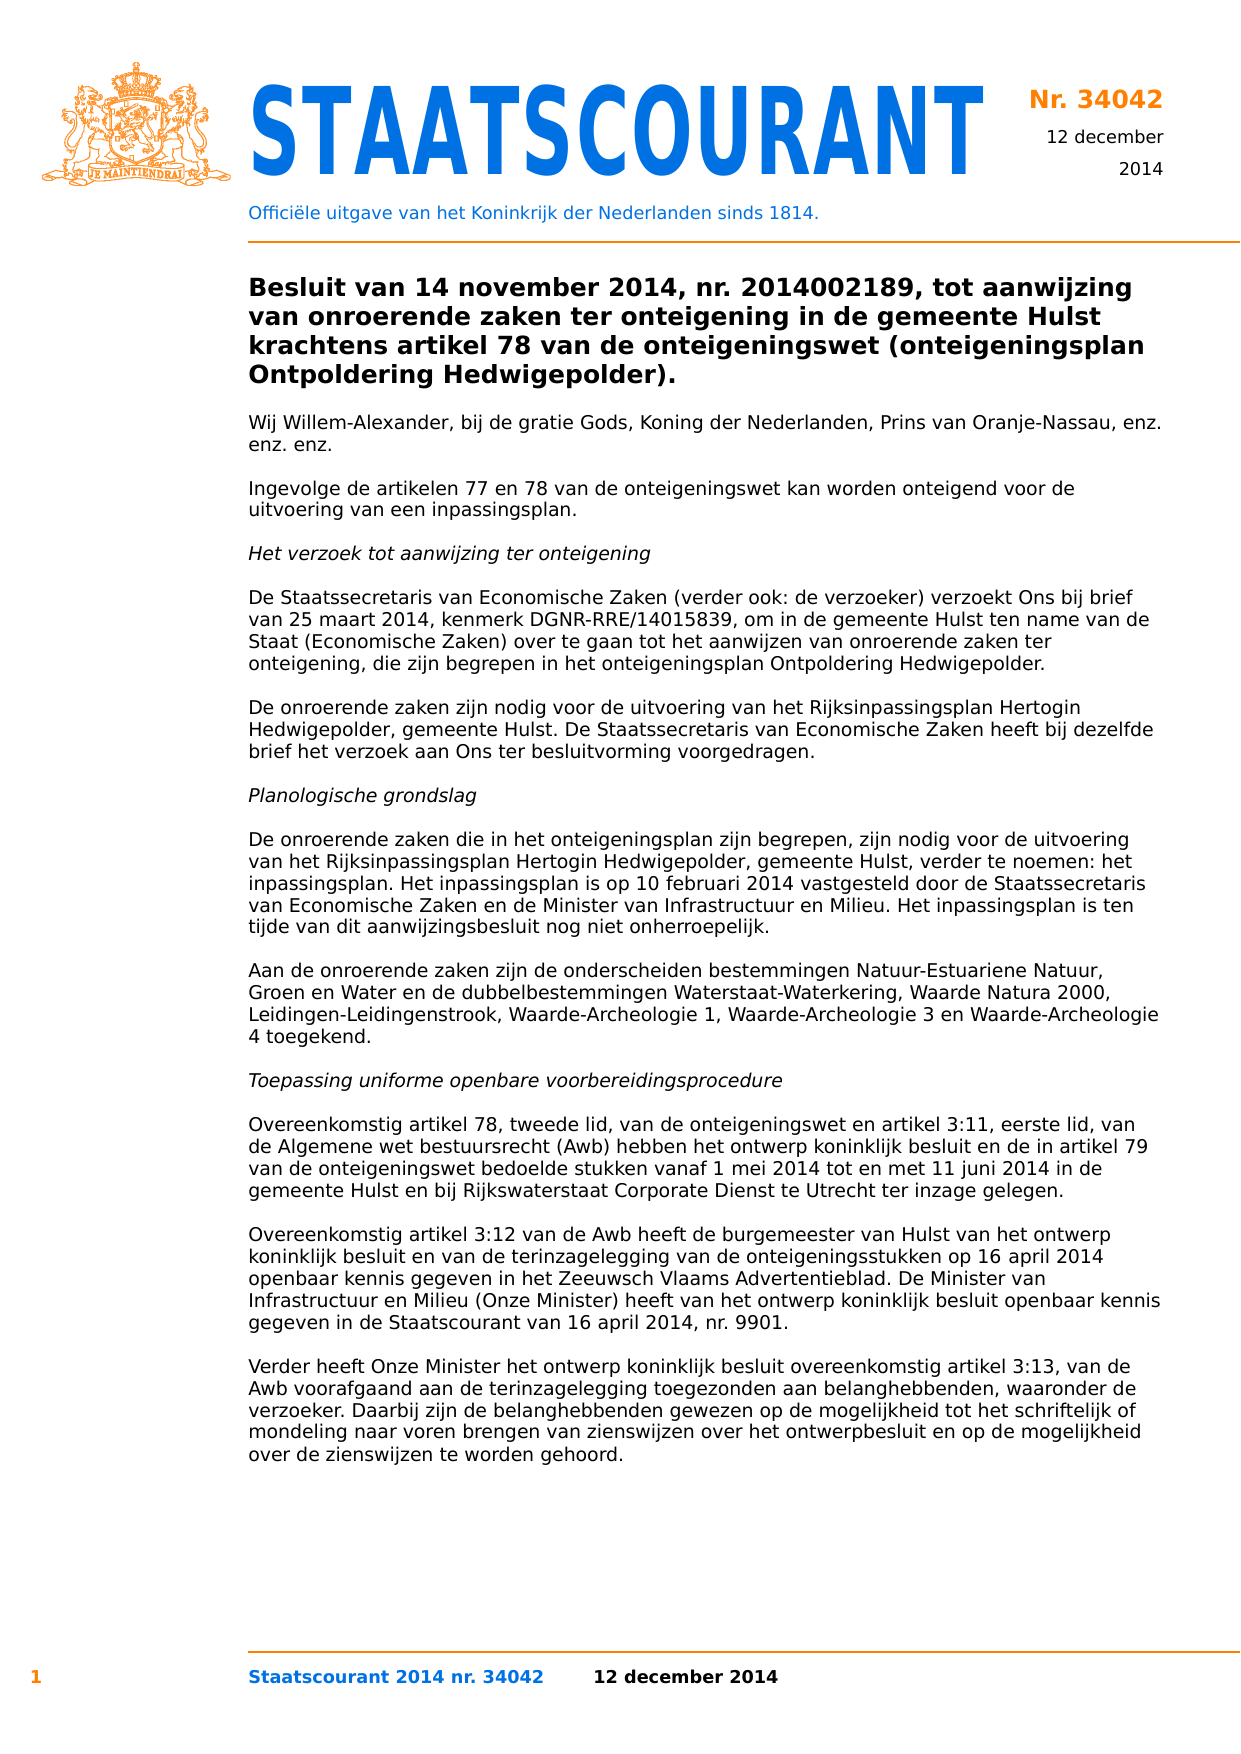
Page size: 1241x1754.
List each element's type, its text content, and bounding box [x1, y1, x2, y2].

text Ingevolge de artikelen 77 en 78 van de onteigeningswet kan worden onteigend voor de uitvoering van een inpassingsplan. [248, 477, 1163, 521]
text De onroerende zaken die in het onteigeningsplan zijn begrepen, zijn nodig voor de uitvoering van het Rijksinpassingsplan Hertogin Hedwigepolder, gemeente Hulst, verder te noemen: het inpassingsplan. Het inpassingsplan is op 10 februari 2014 vastgesteld door de Staatssecretaris van Economische Zaken en de Minister van Infrastructuur en Milieu. Het inpassingsplan is ten tijde van dit aanwijzingsbesluit nog niet onherroepelijk. [248, 828, 1163, 938]
text Overeenkomstig artikel 78, tweede lid, van de onteigeningswet en artikel 3:11, eerste lid, van de Algemene wet bestuursrecht (Awb) hebben het ontwerp koninklijk besluit en de in artikel 79 van de onteigeningswet bedoelde stukken vanaf 1 mei 2014 tot en met 11 juni 2014 in de gemeente Hulst en bij Rijkswaterstaat Corporate Dienst te Utrecht ter inzage gelegen. [248, 1114, 1163, 1202]
text Wij Willem-Alexander, bij de gratie Gods, Koning der Nederlanden, Prins van Oranje-Nassau, enz. enz. enz. [248, 412, 1163, 456]
table_cell 12 december [998, 121, 1240, 153]
text De Staatssecretaris van Economische Zaken (verder ook: de verzoeker) verzoekt Ons bij brief van 25 maart 2014, kenmerk DGNR-RRE/14015839, om in de gemeente Hulst ten name van de Staat (Economische Zaken) over te gaan tot het aanwijzen van onroerende zaken ter onteigening, die zijn begrepen in het onteigeningsplan Ontpoldering Hedwigepolder. [248, 587, 1163, 675]
table_cell 2014 [998, 153, 1240, 203]
text De onroerende zaken zijn nodig voor de uitvoering van het Rijksinpassingsplan Hertogin Hedwigepolder, gemeente Hulst. De Staatssecretaris van Economische Zaken heeft bij dezelfde brief het verzoek aan Ons ter besluitvorming voorgedragen. [248, 697, 1163, 763]
subtitle Toepassing uniforme openbare voorbereidingsprocedure [248, 1070, 1163, 1092]
text Verder heeft Onze Minister het ontwerp koninklijk besluit overeenkomstig artikel 3:13, van de Awb voorafgaand aan de terinzagelegging toegezonden aan belanghebbenden, waaronder de verzoeker. Daarbij zijn de belanghebbenden gewezen op de mogelijkheid tot het schriftelijk of mondeling naar voren brengen van zienswijzen over het ontwerpbesluit en op de mogelijkheid over de zienswijzen te worden gehoord. [248, 1356, 1163, 1465]
text Overeenkomstig artikel 3:12 van de Awb heeft de burgemeester van Hulst van het ontwerp koninklijk besluit en van de terinzagelegging van de onteigeningsstukken op 16 april 2014 openbaar kennis gegeven in het Zeeuwsch Vlaams Advertentieblad. De Minister van Infrastructuur en Milieu (Onze Minister) heeft van het ontwerp koninklijk besluit openbaar kennis gegeven in de Staatscourant van 16 april 2014, nr. 9901. [248, 1224, 1163, 1334]
text Aan de onroerende zaken zijn de onderscheiden bestemmingen Natuur-Estuariene Natuur, Groen en Water en de dubbelbestemmingen Waterstaat-Waterkering, Waarde Natura 2000, Leidingen-Leidingenstrook, Waarde-Archeologie 1, Waarde-Archeologie 3 en Waarde-Archeologie 4 toegekend. [248, 960, 1163, 1048]
picture [41, 62, 231, 186]
table_cell Officiële uitgave van het Koninkrijk der Nederlanden sinds 1814. [248, 203, 1240, 241]
table_header Nr. 34042 [998, 62, 1240, 121]
table_header [25, 62, 248, 241]
subtitle Planologische grondslag [248, 785, 1163, 807]
subtitle Het verzoek tot aanwijzing ter onteigening [248, 543, 1163, 565]
subtitle Besluit van 14 november 2014, nr. 2014002189, tot aanwijzing van onroerende zaken ter onteigening in de gemeente Hulst krachtens artikel 78 van de onteigeningswet (onteigeningsplan Ontpoldering Hedwigepolder). [248, 273, 1163, 390]
table_header STAATSCOURANT [248, 62, 998, 203]
